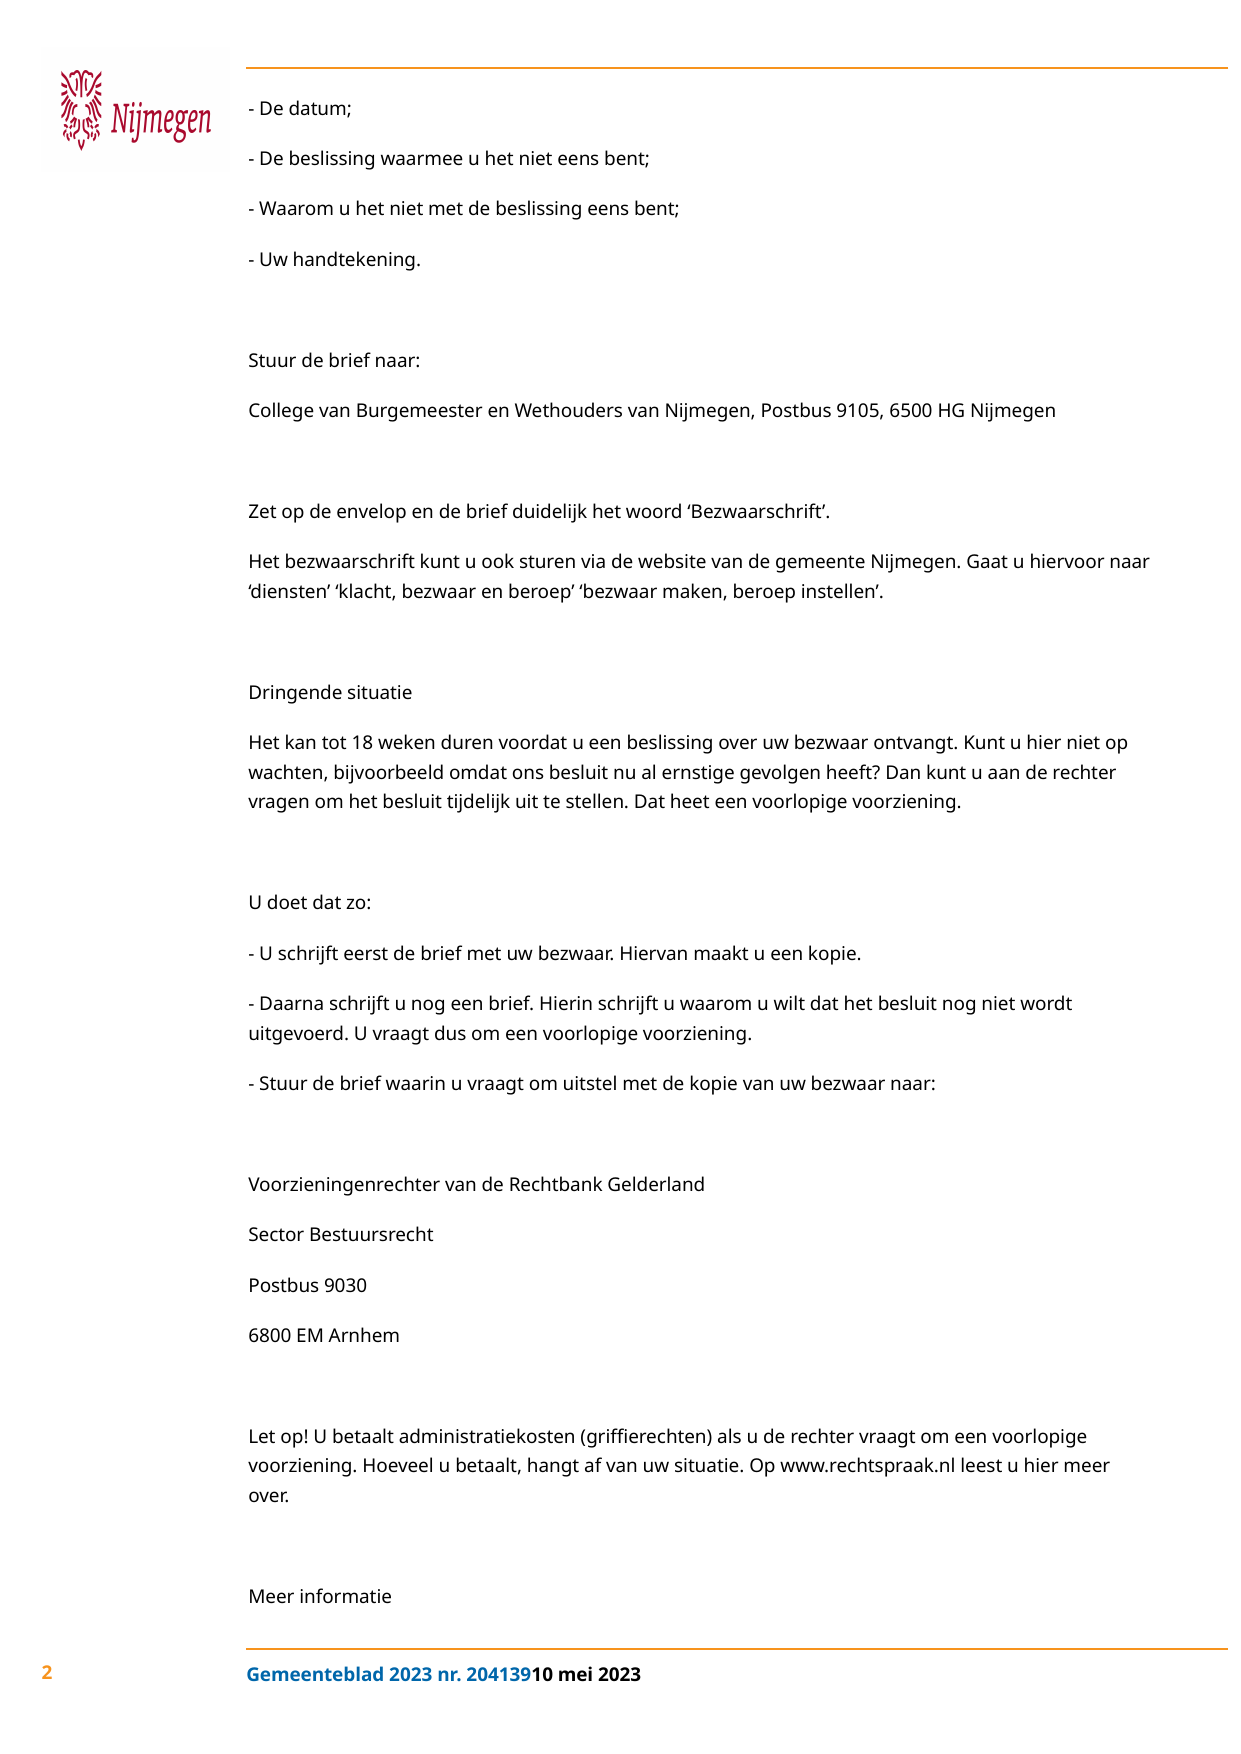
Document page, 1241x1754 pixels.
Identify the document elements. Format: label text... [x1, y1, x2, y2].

text - Stuur de brief waarin u vraagt om uitstel met de kopie van uw bezwaar naar: [248, 1070, 1152, 1096]
text College van Burgemeester en Wethouders van Nijmegen, Postbus 9105, 6500 HG Nijmegen [248, 397, 1152, 423]
text Zet op de envelop en de brief duidelijk het woord ‘Bezwaarschrift’. [248, 498, 1152, 524]
text - De datum; [248, 95, 1152, 121]
text Sector Bestuursrecht [248, 1221, 1152, 1247]
text Voorzieningenrechter van de Rechtbank Gelderland [248, 1171, 1152, 1197]
text - Uw handtekening. [248, 246, 1152, 272]
text Dringende situatie [248, 679, 1152, 705]
text 6800 EM Arnhem [248, 1322, 1152, 1348]
text Let op! U betaalt administratiekosten (griffierechten) als u de rechter vraagt om een voorlopige voorziening. Hoeveel u betaalt, hangt af van uw situatie. Op www.rechtspraak.nl leest u hier meer over. [248, 1423, 1152, 1508]
text Het kan tot 18 weken duren voordat u een beslissing over uw bezwaar ontvangt. Kunt u hier niet op wachten, bijvoorbeeld omdat ons besluit nu al ernstige gevolgen heeft? Dan kunt u aan de rechter vragen om het besluit tijdelijk uit te stellen. Dat heet een voorlopige voorziening. [248, 729, 1152, 814]
text - De beslissing waarmee u het niet eens bent; [248, 145, 1152, 171]
text - Waarom u het niet met de beslissing eens bent; [248, 196, 1152, 221]
text Postbus 9030 [248, 1272, 1152, 1298]
text - Daarna schrijft u nog een brief. Hierin schrijft u waarom u wilt dat het besluit nog niet wordt uitgevoerd. U vraagt dus om een voorlopige voorziening. [248, 990, 1152, 1046]
text Het bezwaarschrift kunt u ook sturen via de website van de gemeente Nijmegen. Gaat u hiervoor naar ‘diensten’ ‘klacht, bezwaar en beroep’ ‘bezwaar maken, beroep instellen’. [248, 548, 1152, 604]
text U doet dat zo: [248, 889, 1152, 915]
text Meer informatie [248, 1583, 1152, 1609]
text Stuur de brief naar: [248, 347, 1152, 373]
picture [41, 47, 231, 172]
text - U schrijft eerst de brief met uw bezwaar. Hiervan maakt u een kopie. [248, 940, 1152, 966]
